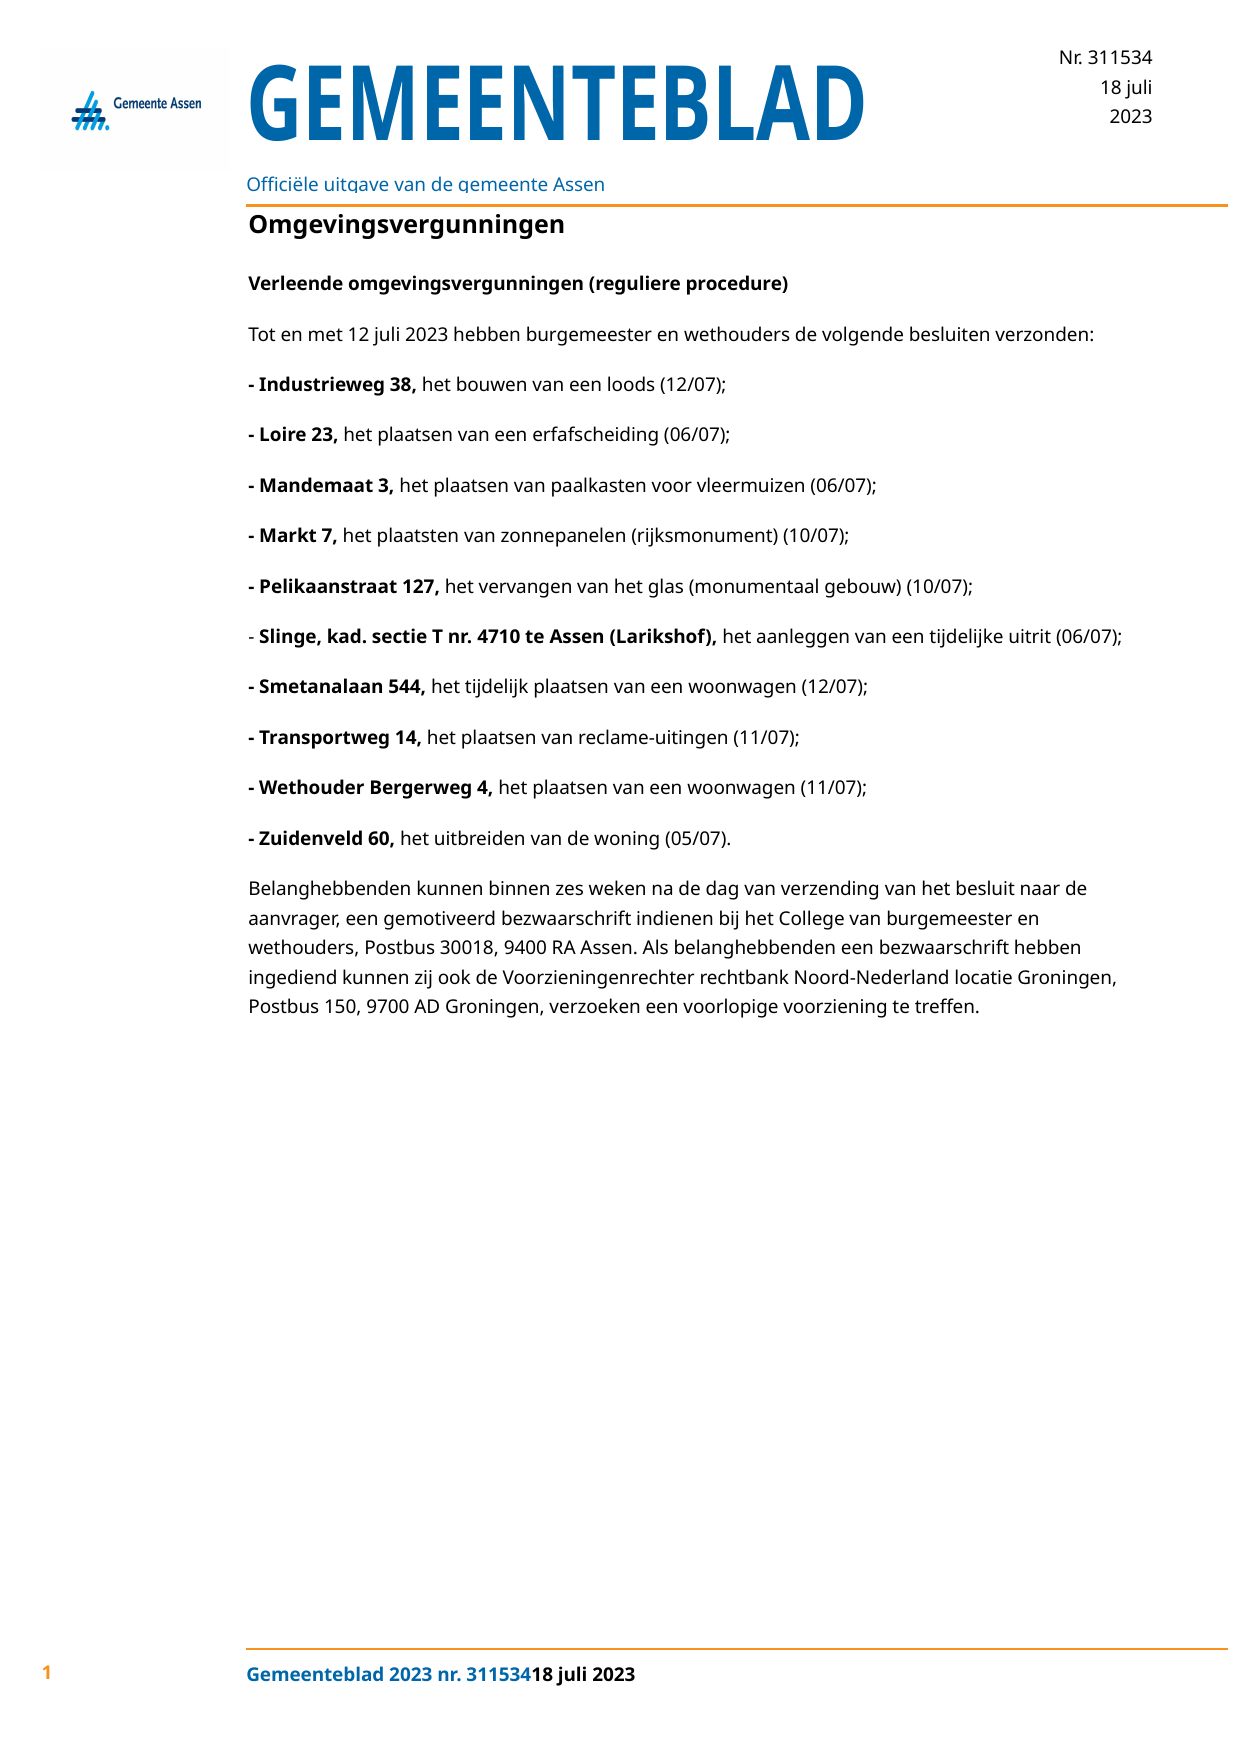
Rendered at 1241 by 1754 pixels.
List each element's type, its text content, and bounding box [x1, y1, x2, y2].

text - Transportweg 14, het plaatsen van reclame-uitingen (11/07); [248, 724, 1152, 750]
text - Slinge, kad. sectie T nr. 4710 te Assen (Larikshof), het aanleggen van een tijdelijke uitrit (06/07); [248, 623, 1152, 649]
text - Mandemaat 3, het plaatsen van paalkasten voor vleermuizen (06/07); [248, 472, 1152, 498]
text - Wethouder Bergerweg 4, het plaatsen van een woonwagen (11/07); [248, 774, 1152, 800]
text Omgevingsvergunningen [248, 207, 1152, 241]
text - Industrieweg 38, het bouwen van een loods (12/07); [248, 371, 1152, 397]
picture [41, 47, 231, 172]
text Belanghebbenden kunnen binnen zes weken na de dag van verzending van het besluit naar de aanvrager, een gemotiveerd bezwaarschrift indienen bij het College van burgemeester en wethouders, Postbus 30018, 9400 RA Assen. Als belanghebbenden een bezwaarschrift hebben ingediend kunnen zij ook de Voorzieningenrechter rechtbank Noord-Nederland locatie Groningen, Postbus 150, 9700 AD Groningen, verzoeken een voorlopige voorziening te treffen. [248, 875, 1152, 1019]
text - Markt 7, het plaatsten van zonnepanelen (rijksmonument) (10/07); [248, 522, 1152, 548]
text - Smetanalaan 544, het tijdelijk plaatsen van een woonwagen (12/07); [248, 674, 1152, 699]
text - Pelikaanstraat 127, het vervangen van het glas (monumentaal gebouw) (10/07); [248, 573, 1152, 598]
text Verleende omgevingsvergunningen (reguliere procedure) [248, 270, 1152, 296]
text - Zuidenveld 60, het uitbreiden van de woning (05/07). [248, 825, 1152, 851]
text Tot en met 12 juli 2023 hebben burgemeester en wethouders de volgende besluiten verzonden: [248, 321, 1152, 346]
text - Loire 23, het plaatsen van een erfafscheiding (06/07); [248, 422, 1152, 447]
